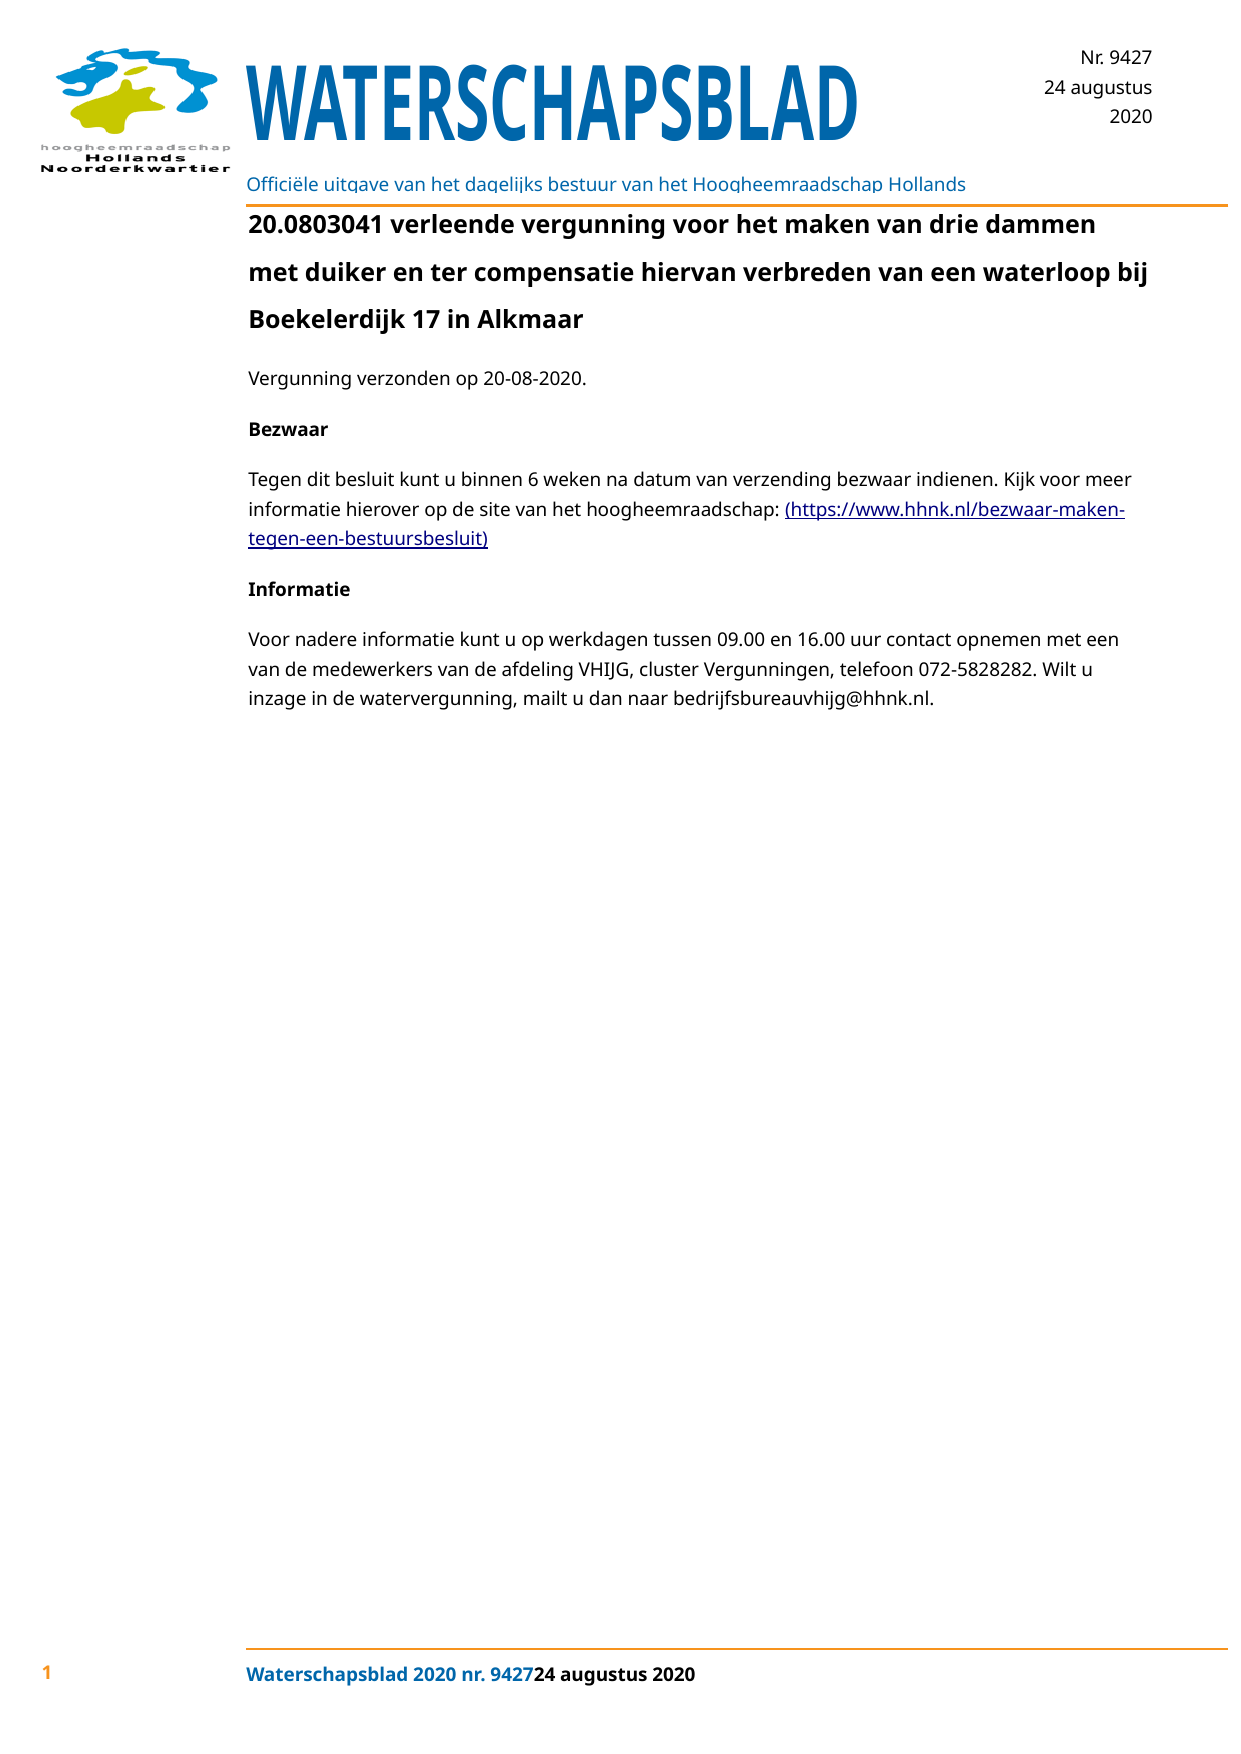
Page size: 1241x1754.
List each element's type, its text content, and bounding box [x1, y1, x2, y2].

text Bezwaar [248, 416, 1152, 442]
text Tegen dit besluit kunt u binnen 6 weken na datum van verzending bezwaar indienen. Kijk voor meer informatie hierover op de site van het hoogheemraadschap: (https://www.hhnk.nl/bezwaar-maken-tegen-een-bestuursbesluit) [248, 466, 1152, 551]
text Voor nadere informatie kunt u op werkdagen tussen 09.00 en 16.00 uur contact opnemen met een van de medewerkers van de afdeling VHIJG, cluster Vergunningen, telefoon 072-5828282. Wilt u inzage in de watervergunning, mailt u dan naar bedrijfsbureauvhijg@hhnk.nl. [248, 626, 1152, 711]
text 20.0803041 verleende vergunning voor het maken van drie dammen met duiker en ter compensatie hiervan verbreden van een waterloop bij Boekelerdijk 17 in Alkmaar [248, 207, 1152, 336]
picture [41, 47, 231, 172]
text Informatie [248, 576, 1152, 602]
text Vergunning verzonden op 20-08-2020. [248, 366, 1152, 391]
